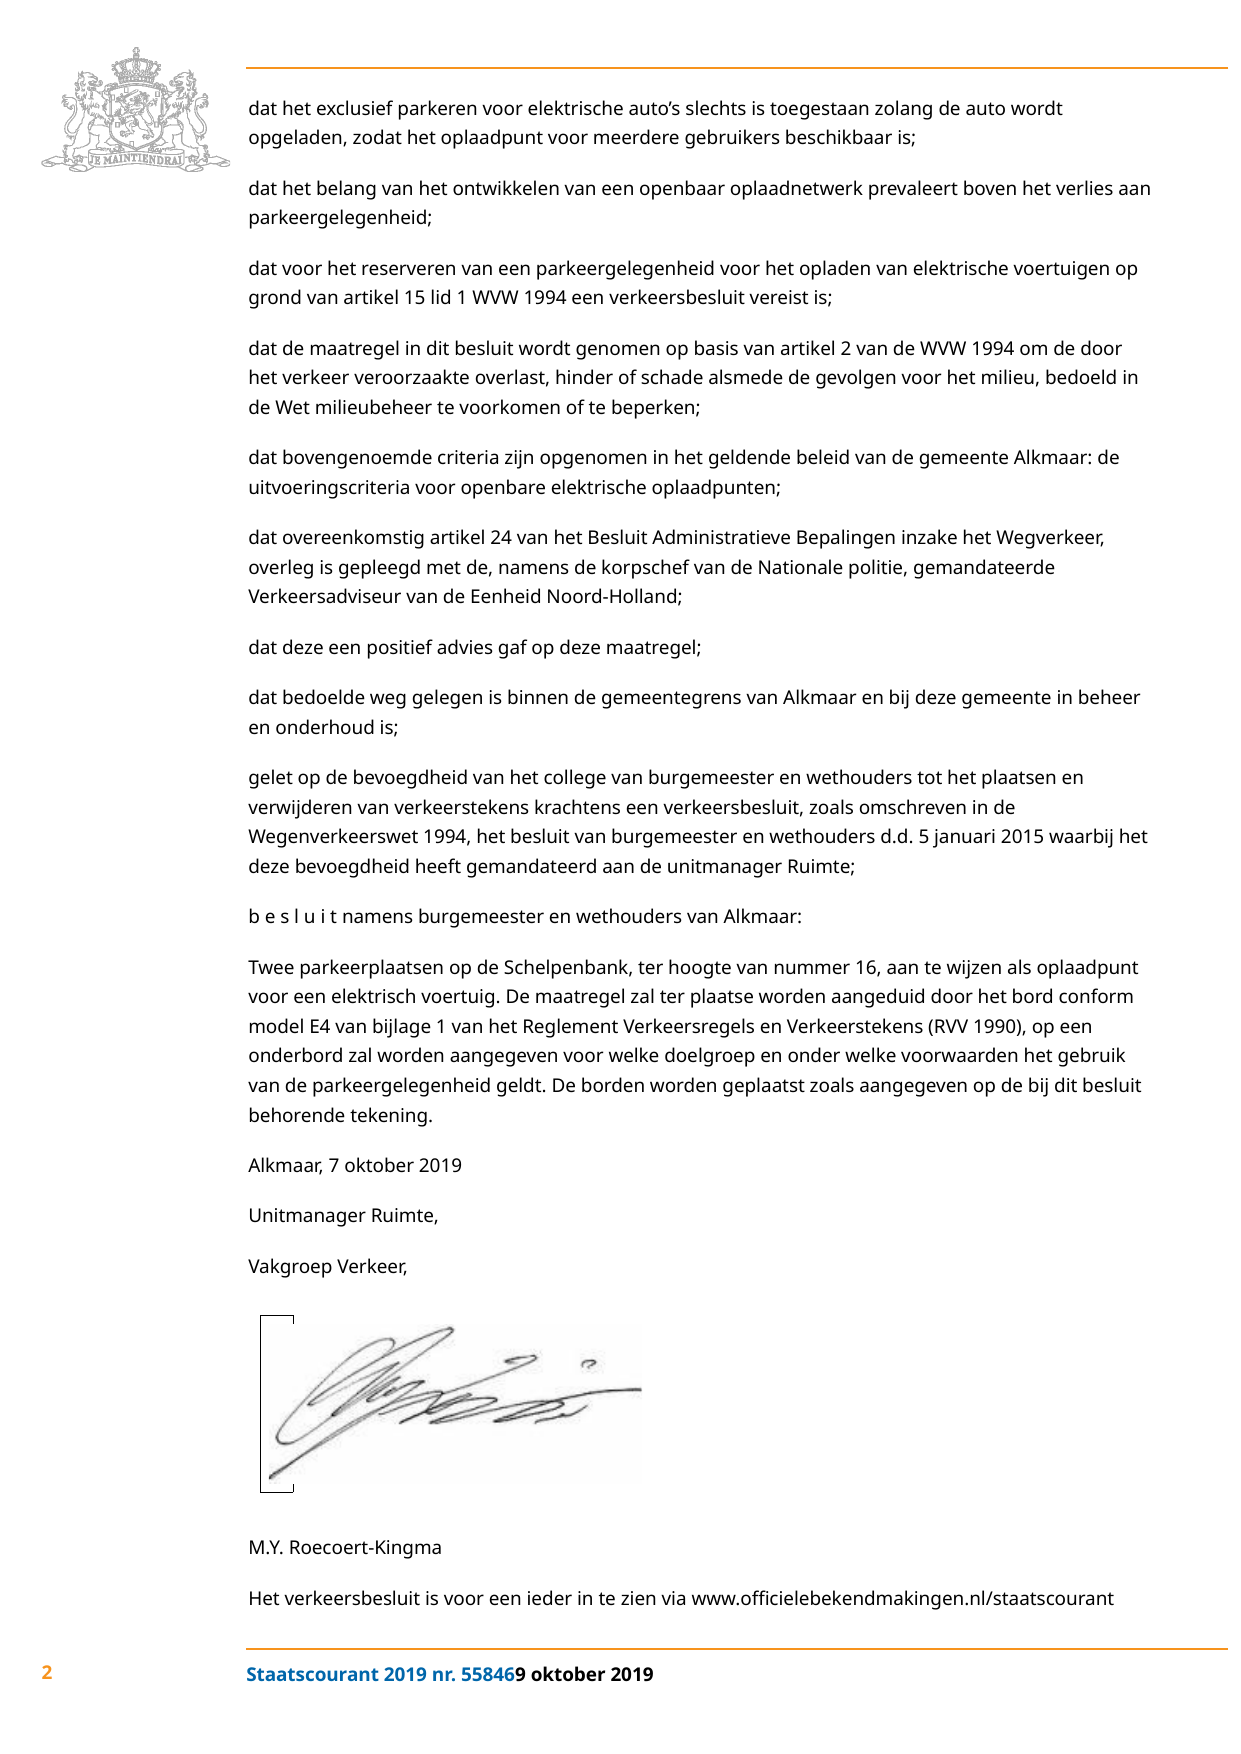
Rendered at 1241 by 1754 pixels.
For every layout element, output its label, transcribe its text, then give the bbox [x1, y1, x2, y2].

text gelet op de bevoegdheid van het college van burgemeester en wethouders tot het plaatsen en verwijderen van verkeerstekens krachtens een verkeersbesluit, zoals omschreven in de Wegenverkeerswet 1994, het besluit van burgemeester en wethouders d.d. 5 januari 2015 waarbij het deze bevoegdheid heeft gemandateerd aan de unitmanager Ruimte; [248, 764, 1152, 879]
text dat overeenkomstig artikel 24 van het Besluit Administratieve Bepalingen inzake het Wegverkeer, overleg is gepleegd met de, namens de korpschef van de Nationale politie, gemandateerde Verkeersadviseur van de Eenheid Noord-Holland; [248, 524, 1152, 609]
text Het verkeersbesluit is voor een ieder in te zien via www.officielebekendmakingen.nl/staatscourant [248, 1585, 1152, 1611]
text dat voor het reserveren van een parkeergelegenheid voor het opladen van elektrische voertuigen op grond van artikel 15 lid 1 WVW 1994 een verkeersbesluit vereist is; [248, 255, 1152, 310]
text b e s l u i t namens burgemeester en wethouders van Alkmaar: [248, 903, 1152, 929]
text Twee parkeerplaatsen op de Schelpenbank, ter hoogte van nummer 16, aan te wijzen als oplaadpunt voor een elektrisch voertuig. De maatregel zal ter plaatse worden aangeduid door het bord conform model E4 van bijlage 1 van het Reglement Verkeersregels en Verkeerstekens (RVV 1990), op een onderbord zal worden aangegeven voor welke doelgroep en onder welke voorwaarden het gebruik van de parkeergelegenheid geldt. De borden worden geplaatst zoals aangegeven op de bij dit besluit behorende tekening. [248, 954, 1152, 1128]
text dat het belang van het ontwikkelen van een openbaar oplaadnetwerk prevaleert boven het verlies aan parkeergelegenheid; [248, 175, 1152, 230]
text dat bovengenoemde criteria zijn opgenomen in het geldende beleid van de gemeente Alkmaar: de uitvoeringscriteria voor openbare elektrische oplaadpunten; [248, 444, 1152, 500]
picture [41, 47, 231, 172]
text dat de maatregel in dit besluit wordt genomen op basis van artikel 2 van de WVW 1994 om de door het verkeer veroorzaakte overlast, hinder of schade alsmede de gevolgen voor het milieu, bedoeld in de Wet milieubeheer te voorkomen of te beperken; [248, 335, 1152, 420]
picture [268, 1324, 643, 1484]
text dat deze een positief advies gaf op deze maatregel; [248, 634, 1152, 660]
text Unitmanager Ruimte, [248, 1203, 1152, 1228]
text M.Y. Roecoert-Kingma [248, 1534, 1152, 1560]
text dat het exclusief parkeren voor elektrische auto’s slechts is toegestaan zolang de auto wordt opgeladen, zodat het oplaadpunt voor meerdere gebruikers beschikbaar is; [248, 95, 1152, 150]
text Alkmaar, 7 oktober 2019 [248, 1152, 1152, 1178]
text dat bedoelde weg gelegen is binnen de gemeentegrens van Alkmaar en bij deze gemeente in beheer en onderhoud is; [248, 684, 1152, 740]
text Vakgroep Verkeer, [248, 1253, 1152, 1279]
